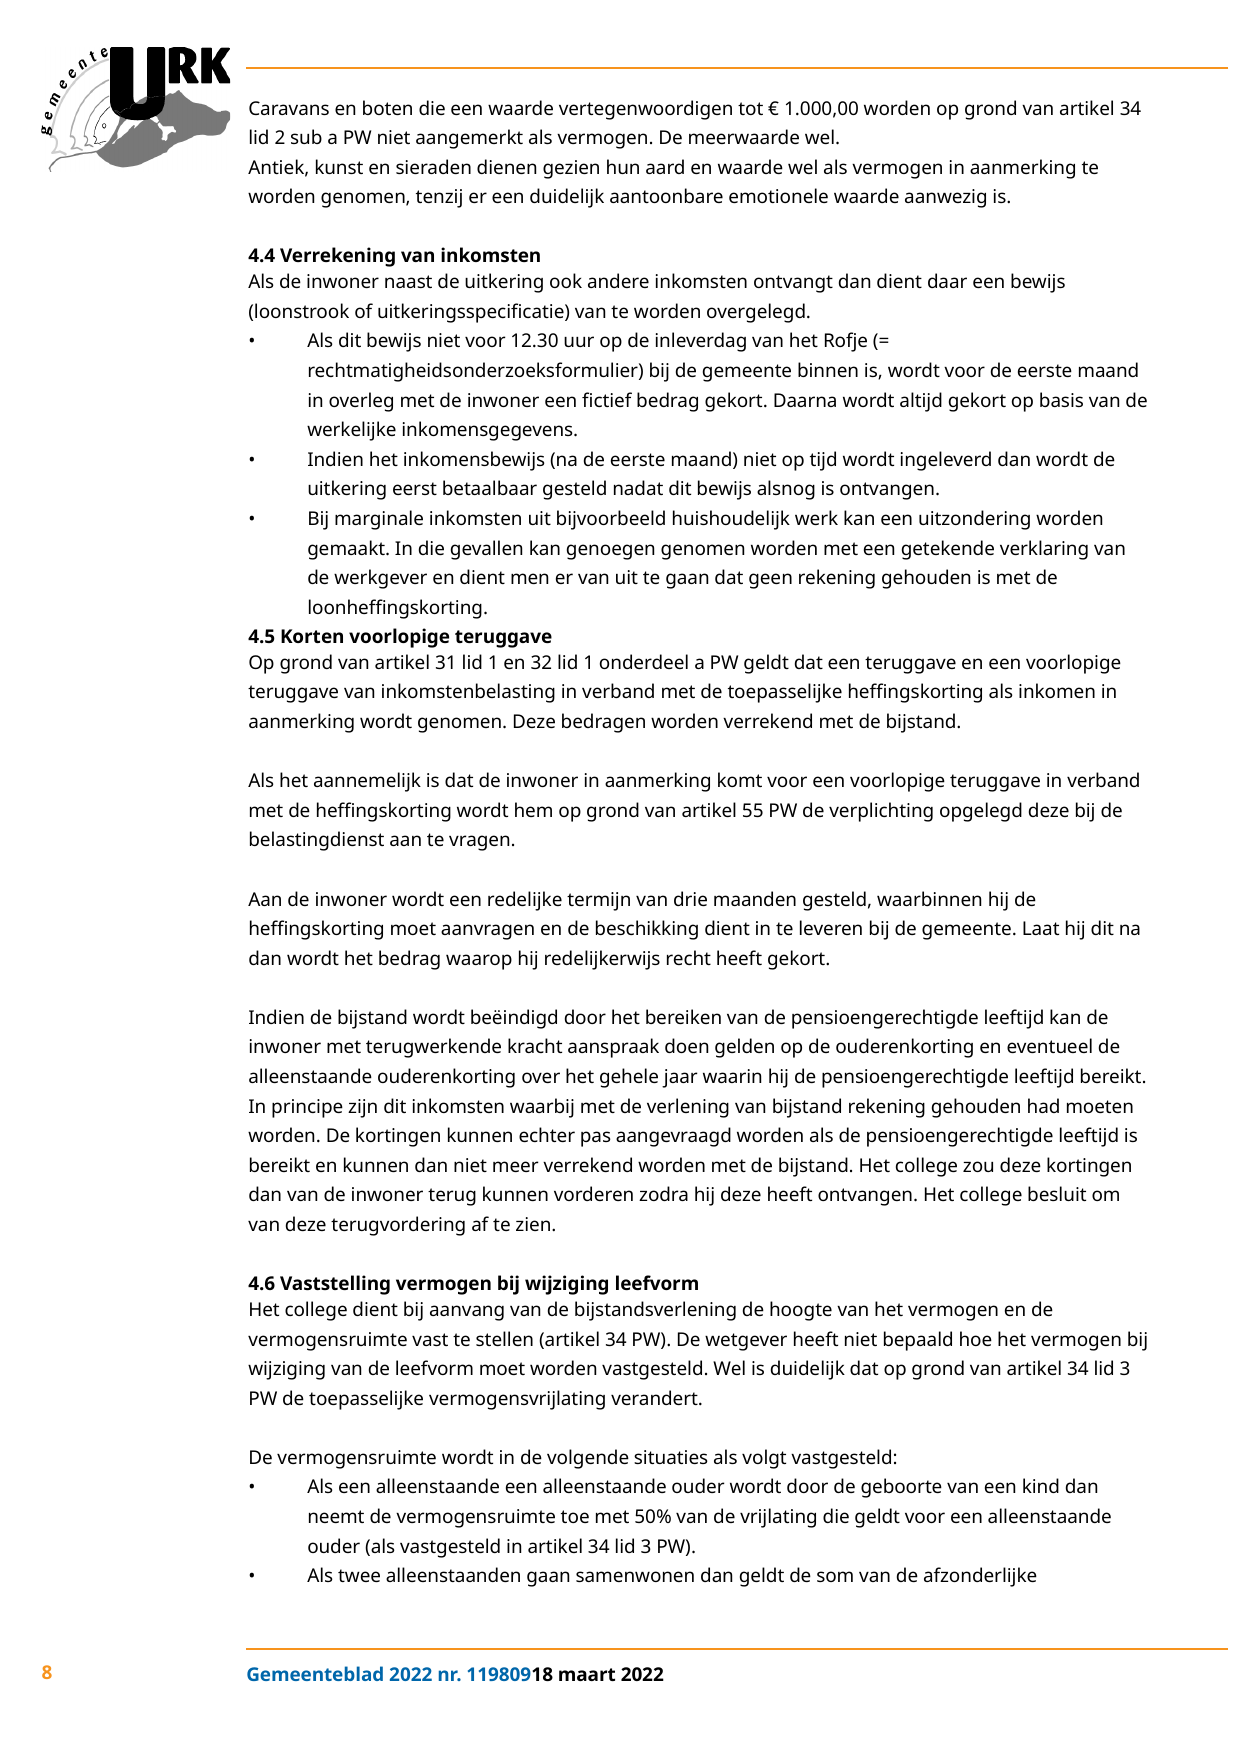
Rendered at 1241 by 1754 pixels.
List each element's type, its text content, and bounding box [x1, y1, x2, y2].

list Als twee alleenstaanden gaan samenwonen dan geldt de som van de afzonderlijke [248, 1562, 1152, 1588]
text Aan de inwoner wordt een redelijke termijn van drie maanden gesteld, waarbinnen hij de heffingskorting moet aanvragen en de beschikking dient in te leveren bij de gemeente. Laat hij dit na dan wordt het bedrag waarop hij redelijkerwijs recht heeft gekort. [248, 886, 1152, 971]
text De vermogensruimte wordt in de volgende situaties als volgt vastgesteld: [248, 1444, 1152, 1470]
list Bij marginale inkomsten uit bijvoorbeeld huishoudelijk werk kan een uitzondering worden gemaakt. In die gevallen kan genoegen genomen worden met een getekende verklaring van de werkgever en dient men er van uit te gaan dat geen rekening gehouden is met de loonheffingskorting. [248, 505, 1152, 619]
text 4.6 Vaststelling vermogen bij wijziging leefvorm [248, 1270, 1152, 1296]
text Op grond van artikel 31 lid 1 en 32 lid 1 onderdeel a PW geldt dat een teruggave en een voorlopige teruggave van inkomstenbelasting in verband met de toepasselijke heffingskorting als inkomen in aanmerking wordt genomen. Deze bedragen worden verrekend met de bijstand. [248, 649, 1152, 734]
text Indien de bijstand wordt beëindigd door het bereiken van de pensioengerechtigde leeftijd kan de inwoner met terugwerkende kracht aanspraak doen gelden op de ouderenkorting en eventueel de alleenstaande ouderenkorting over het gehele jaar waarin hij de pensioengerechtigde leeftijd bereikt. In principe zijn dit inkomsten waarbij met de verlening van bijstand rekening gehouden had moeten worden. De kortingen kunnen echter pas aangevraagd worden als de pensioengerechtigde leeftijd is bereikt en kunnen dan niet meer verrekend worden met de bijstand. Het college zou deze kortingen dan van de inwoner terug kunnen vorderen zodra hij deze heeft ontvangen. Het college besluit om van deze terugvordering af te zien. [248, 1004, 1152, 1237]
text 4.5 Korten voorlopige teruggave [248, 623, 1152, 649]
text Als het aannemelijk is dat de inwoner in aanmerking komt voor een voorlopige teruggave in verband met de heffingskorting wordt hem op grond van artikel 55 PW de verplichting opgelegd deze bij de belastingdienst aan te vragen. [248, 767, 1152, 852]
text 4.4 Verrekening van inkomsten [248, 243, 1152, 268]
text Als de inwoner naast de uitkering ook andere inkomsten ontvangt dan dient daar een bewijs (loonstrook of uitkeringsspecificatie) van te worden overgelegd. [248, 268, 1152, 324]
list Als een alleenstaande een alleenstaande ouder wordt door de geboorte van een kind dan neemt de vermogensruimte toe met 50% van de vrijlating die geldt voor een alleenstaande ouder (als vastgesteld in artikel 34 lid 3 PW). [248, 1474, 1152, 1558]
picture [41, 47, 231, 172]
list Indien het inkomensbewijs (na de eerste maand) niet op tijd wordt ingeleverd dan wordt de uitkering eerst betaalbaar gesteld nadat dit bewijs alsnog is ontvangen. [248, 446, 1152, 501]
text Antiek, kunst en sieraden dienen gezien hun aard en waarde wel als vermogen in aanmerking te worden genomen, tenzij er een duidelijk aantoonbare emotionele waarde aanwezig is. [248, 154, 1152, 209]
text Caravans en boten die een waarde vertegenwoordigen tot € 1.000,00 worden op grond van artikel 34 lid 2 sub a PW niet aangemerkt als vermogen. De meerwaarde wel. [248, 95, 1152, 150]
text Het college dient bij aanvang van de bijstandsverlening de hoogte van het vermogen en de vermogensruimte vast te stellen (artikel 34 PW). De wetgever heeft niet bepaald hoe het vermogen bij wijziging van de leefvorm moet worden vastgesteld. Wel is duidelijk dat op grond van artikel 34 lid 3 PW de toepasselijke vermogensvrijlating verandert. [248, 1296, 1152, 1411]
list Als dit bewijs niet voor 12.30 uur op de inleverdag van het Rofje (= rechtmatigheidsonderzoeksformulier) bij de gemeente binnen is, wordt voor de eerste maand in overleg met de inwoner een fictief bedrag gekort. Daarna wordt altijd gekort op basis van de werkelijke inkomensgegevens. [248, 328, 1152, 442]
